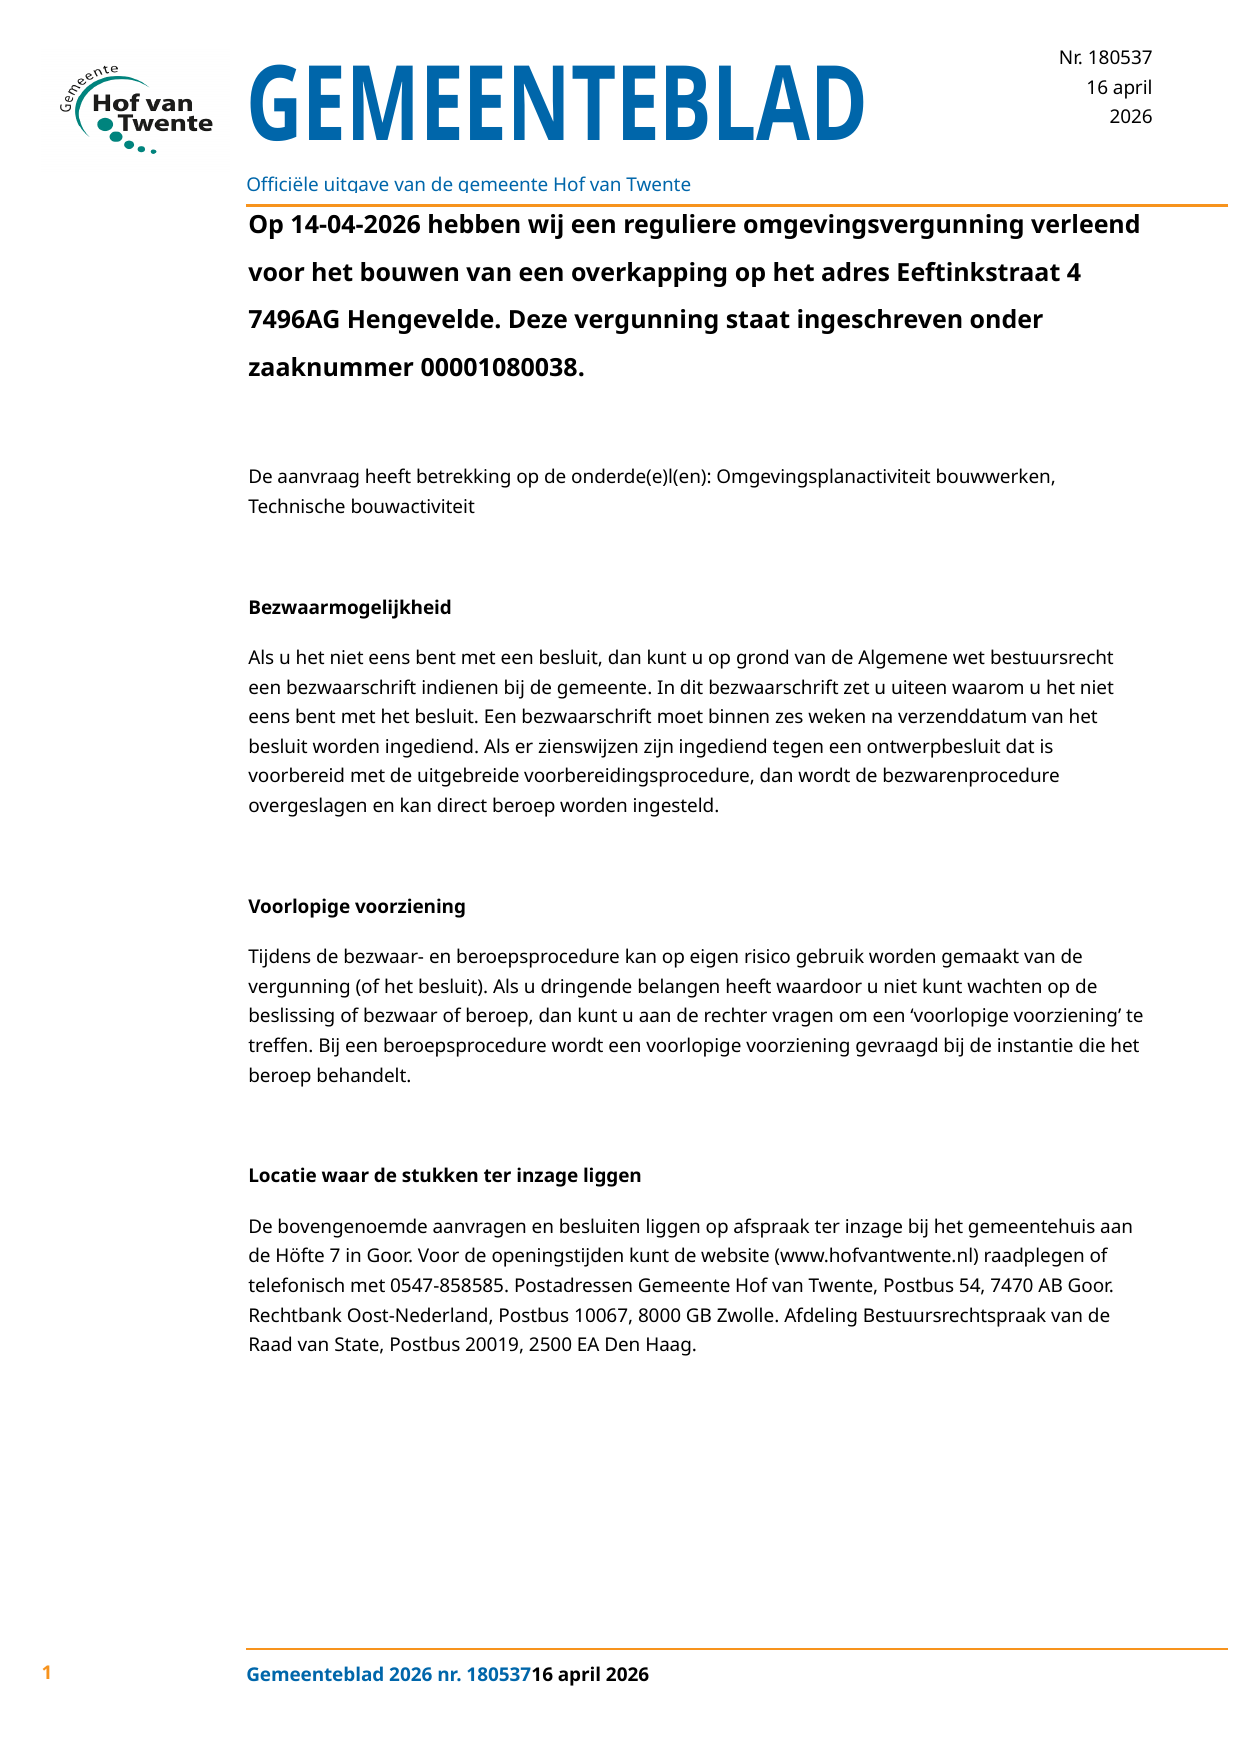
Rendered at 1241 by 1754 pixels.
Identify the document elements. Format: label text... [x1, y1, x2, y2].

text Voorlopige voorziening [248, 893, 1152, 919]
text De aanvraag heeft betrekking op de onderde(e)l(en): Omgevingsplanactiviteit bouwwerken, Technische bouwactiviteit [248, 463, 1152, 519]
text De bovengenoemde aanvragen en besluiten liggen op afspraak ter inzage bij het gemeentehuis aan de Höfte 7 in Goor. Voor de openingstijden kunt de website (www.hofvantwente.nl) raadplegen of telefonisch met 0547-858585. Postadressen Gemeente Hof van Twente, Postbus 54, 7470 AB Goor. Rechtbank Oost-Nederland, Postbus 10067, 8000 GB Zwolle. Afdeling Bestuursrechtspraak van de Raad van State, Postbus 20019, 2500 EA Den Haag. [248, 1213, 1152, 1357]
text Op 14-04-2026 hebben wij een reguliere omgevingsvergunning verleend voor het bouwen van een overkapping op het adres Eeftinkstraat 4 7496AG Hengevelde. Deze vergunning staat ingeschreven onder zaaknummer 00001080038. [248, 207, 1152, 384]
text Tijdens de bezwaar- en beroepsprocedure kan op eigen risico gebruik worden gemaakt van de vergunning (of het besluit). Als u dringende belangen heeft waardoor u niet kunt wachten op de beslissing of bezwaar of beroep, dan kunt u aan de rechter vragen om een ‘voorlopige voorziening’ te treffen. Bij een beroepsprocedure wordt een voorlopige voorziening gevraagd bij de instantie die het beroep behandelt. [248, 943, 1152, 1088]
text Bezwaarmogelijkheid [248, 594, 1152, 620]
text Locatie waar de stukken ter inzage liggen [248, 1163, 1152, 1188]
text Als u het niet eens bent met een besluit, dan kunt u op grond van de Algemene wet bestuursrecht een bezwaarschrift indienen bij de gemeente. In dit bezwaarschrift zet u uiteen waarom u het niet eens bent met het besluit. Een bezwaarschrift moet binnen zes weken na verzenddatum van het besluit worden ingediend. Als er zienswijzen zijn ingediend tegen een ontwerpbesluit dat is voorbereid met de uitgebreide voorbereidingsprocedure, dan wordt de bezwarenprocedure overgeslagen en kan direct beroep worden ingesteld. [248, 644, 1152, 818]
picture [41, 47, 231, 172]
